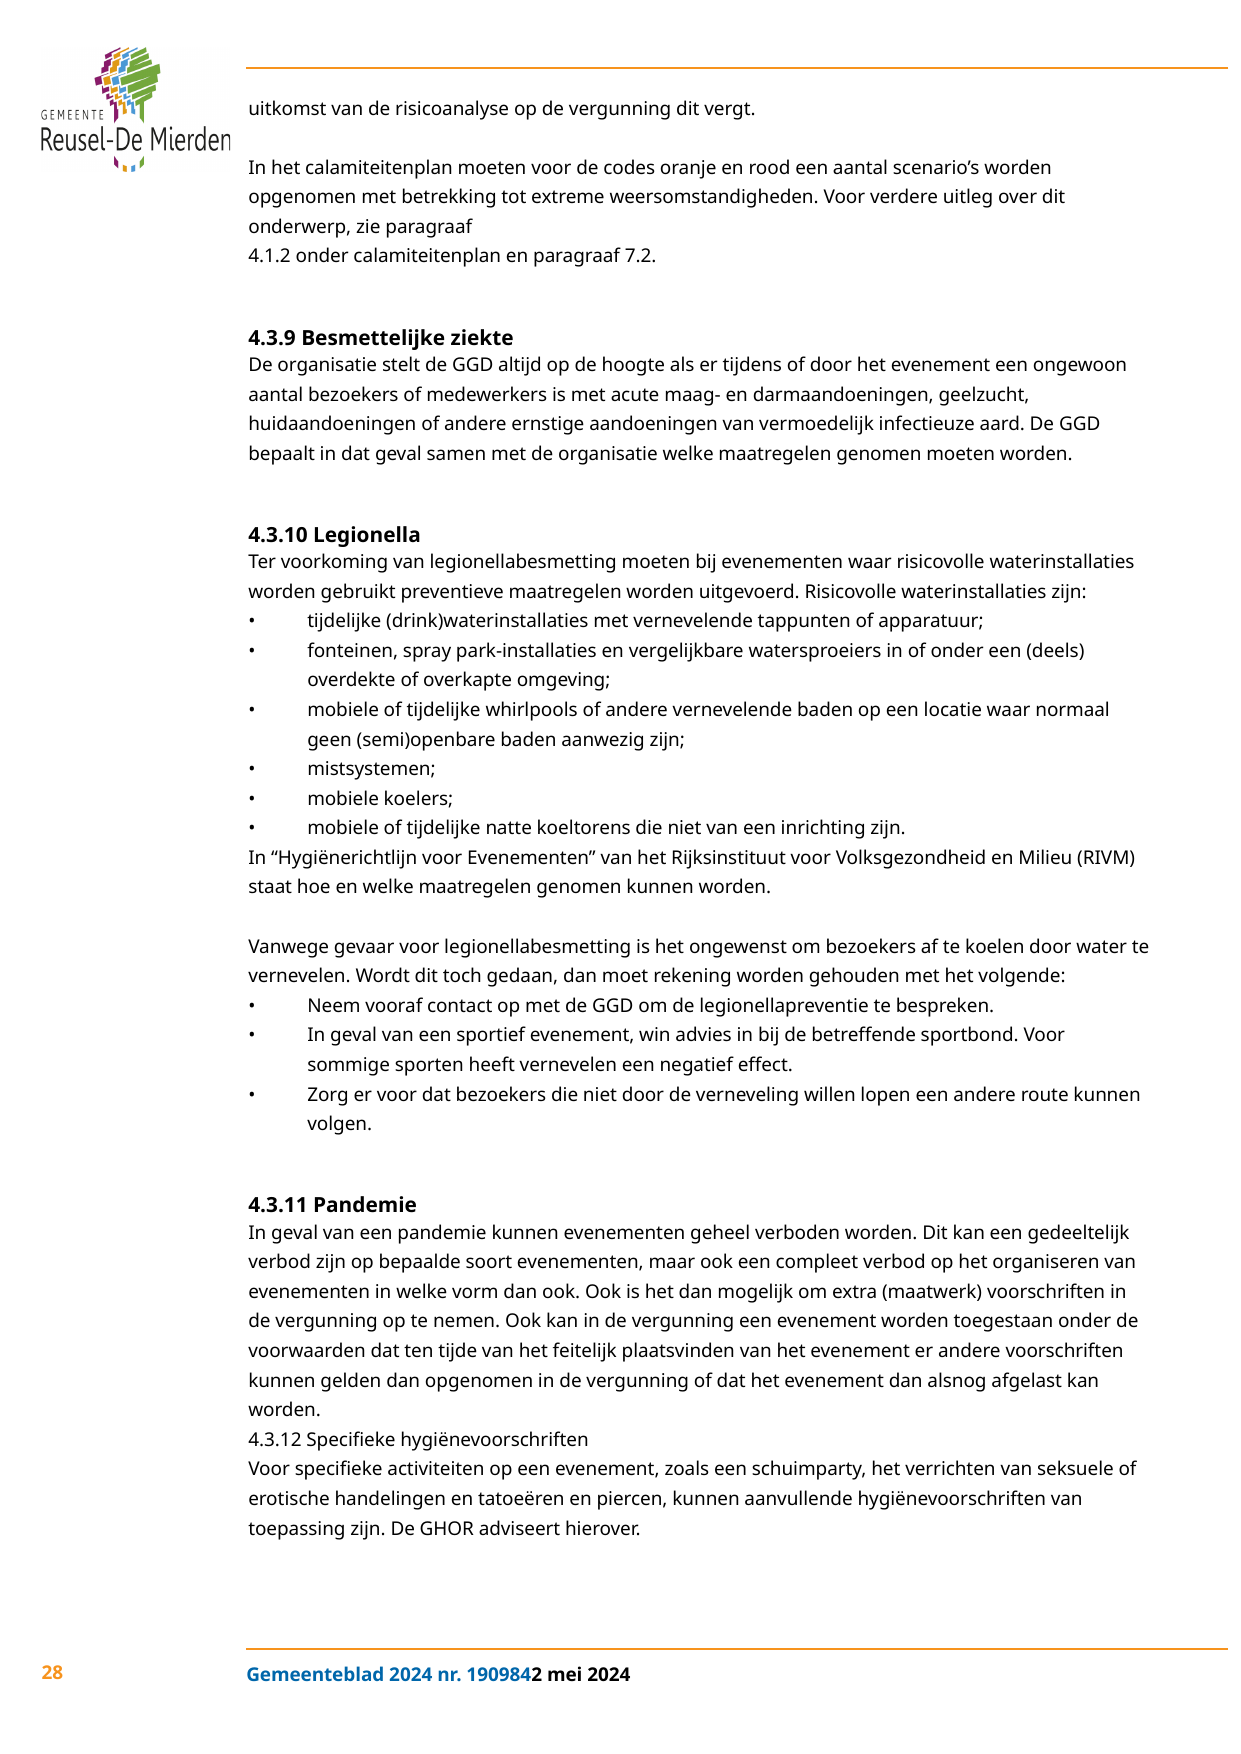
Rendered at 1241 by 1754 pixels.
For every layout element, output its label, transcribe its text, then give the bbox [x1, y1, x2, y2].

text Ter voorkoming van legionellabesmetting moeten bij evenementen waar risicovolle waterinstallaties worden gebruikt preventieve maatregelen worden uitgevoerd. Risicovolle waterinstallaties zijn: [248, 548, 1152, 604]
text Vanwege gevaar voor legionellabesmetting is het ongewenst om bezoekers af te koelen door water te vernevelen. Wordt dit toch gedaan, dan moet rekening worden gehouden met het volgende: [248, 933, 1152, 988]
picture [41, 47, 231, 172]
list tijdelijke (drink)waterinstallaties met vernevelende tappunten of apparatuur; [248, 607, 1152, 633]
text Voor specifieke activiteiten op een evenement, zoals een schuimparty, het verrichten van seksuele of erotische handelingen en tatoeëren en piercen, kunnen aanvullende hygiënevoorschriften van toepassing zijn. De GHOR adviseert hierover. [248, 1456, 1152, 1540]
text 4.3.12 Specifieke hygiënevoorschriften [248, 1426, 1152, 1452]
text 4.3.10 Legionella [248, 520, 1152, 548]
text 4.3.9 Besmettelijke ziekte [248, 323, 1152, 351]
list Zorg er voor dat bezoekers die niet door de verneveling willen lopen een andere route kunnen volgen. [248, 1081, 1152, 1136]
text In het calamiteitenplan moeten voor de codes oranje en rood een aantal scenario’s worden opgenomen met betrekking tot extreme weersomstandigheden. Voor verdere uitleg over dit onderwerp, zie paragraaf [248, 154, 1152, 239]
list mobiele of tijdelijke natte koeltorens die niet van een inrichting zijn. [248, 814, 1152, 840]
text uitkomst van de risicoanalyse op de vergunning dit vergt. [248, 95, 1152, 121]
list fonteinen, spray park-installaties en vergelijkbare watersproeiers in of onder een (deels) overdekte of overkapte omgeving; [248, 637, 1152, 692]
text 4.1.2 onder calamiteitenplan en paragraaf 7.2. [248, 243, 1152, 268]
text 4.3.11 Pandemie [248, 1190, 1152, 1219]
list mobiele of tijdelijke whirlpools of andere vernevelende baden op een locatie waar normaal geen (semi)openbare baden aanwezig zijn; [248, 696, 1152, 752]
text In “Hygiënerichtlijn voor Evenementen” van het Rijksinstituut voor Volksgezondheid en Milieu (RIVM) staat hoe en welke maatregelen genomen kunnen worden. [248, 844, 1152, 899]
text In geval van een pandemie kunnen evenementen geheel verboden worden. Dit kan een gedeeltelijk verbod zijn op bepaalde soort evenementen, maar ook een compleet verbod op het organiseren van evenementen in welke vorm dan ook. Ook is het dan mogelijk om extra (maatwerk) voorschriften in de vergunning op te nemen. Ook kan in de vergunning een evenement worden toegestaan onder de voorwaarden dat ten tijde van het feitelijk plaatsvinden van het evenement er andere voorschriften kunnen gelden dan opgenomen in de vergunning of dat het evenement dan alsnog afgelast kan worden. [248, 1219, 1152, 1422]
text De organisatie stelt de GGD altijd op de hoogte als er tijdens of door het evenement een ongewoon aantal bezoekers of medewerkers is met acute maag- en darmaandoeningen, geelzucht, huidaandoeningen of andere ernstige aandoeningen van vermoedelijk infectieuze aard. De GGD bepaalt in dat geval samen met de organisatie welke maatregelen genomen moeten worden. [248, 351, 1152, 466]
list mistsystemen; [248, 755, 1152, 781]
list mobiele koelers; [248, 785, 1152, 811]
list Neem vooraf contact op met de GGD om de legionellapreventie te bespreken. [248, 992, 1152, 1018]
list In geval van een sportief evenement, win advies in bij de betreffende sportbond. Voor sommige sporten heeft vernevelen een negatief effect. [248, 1022, 1152, 1077]
